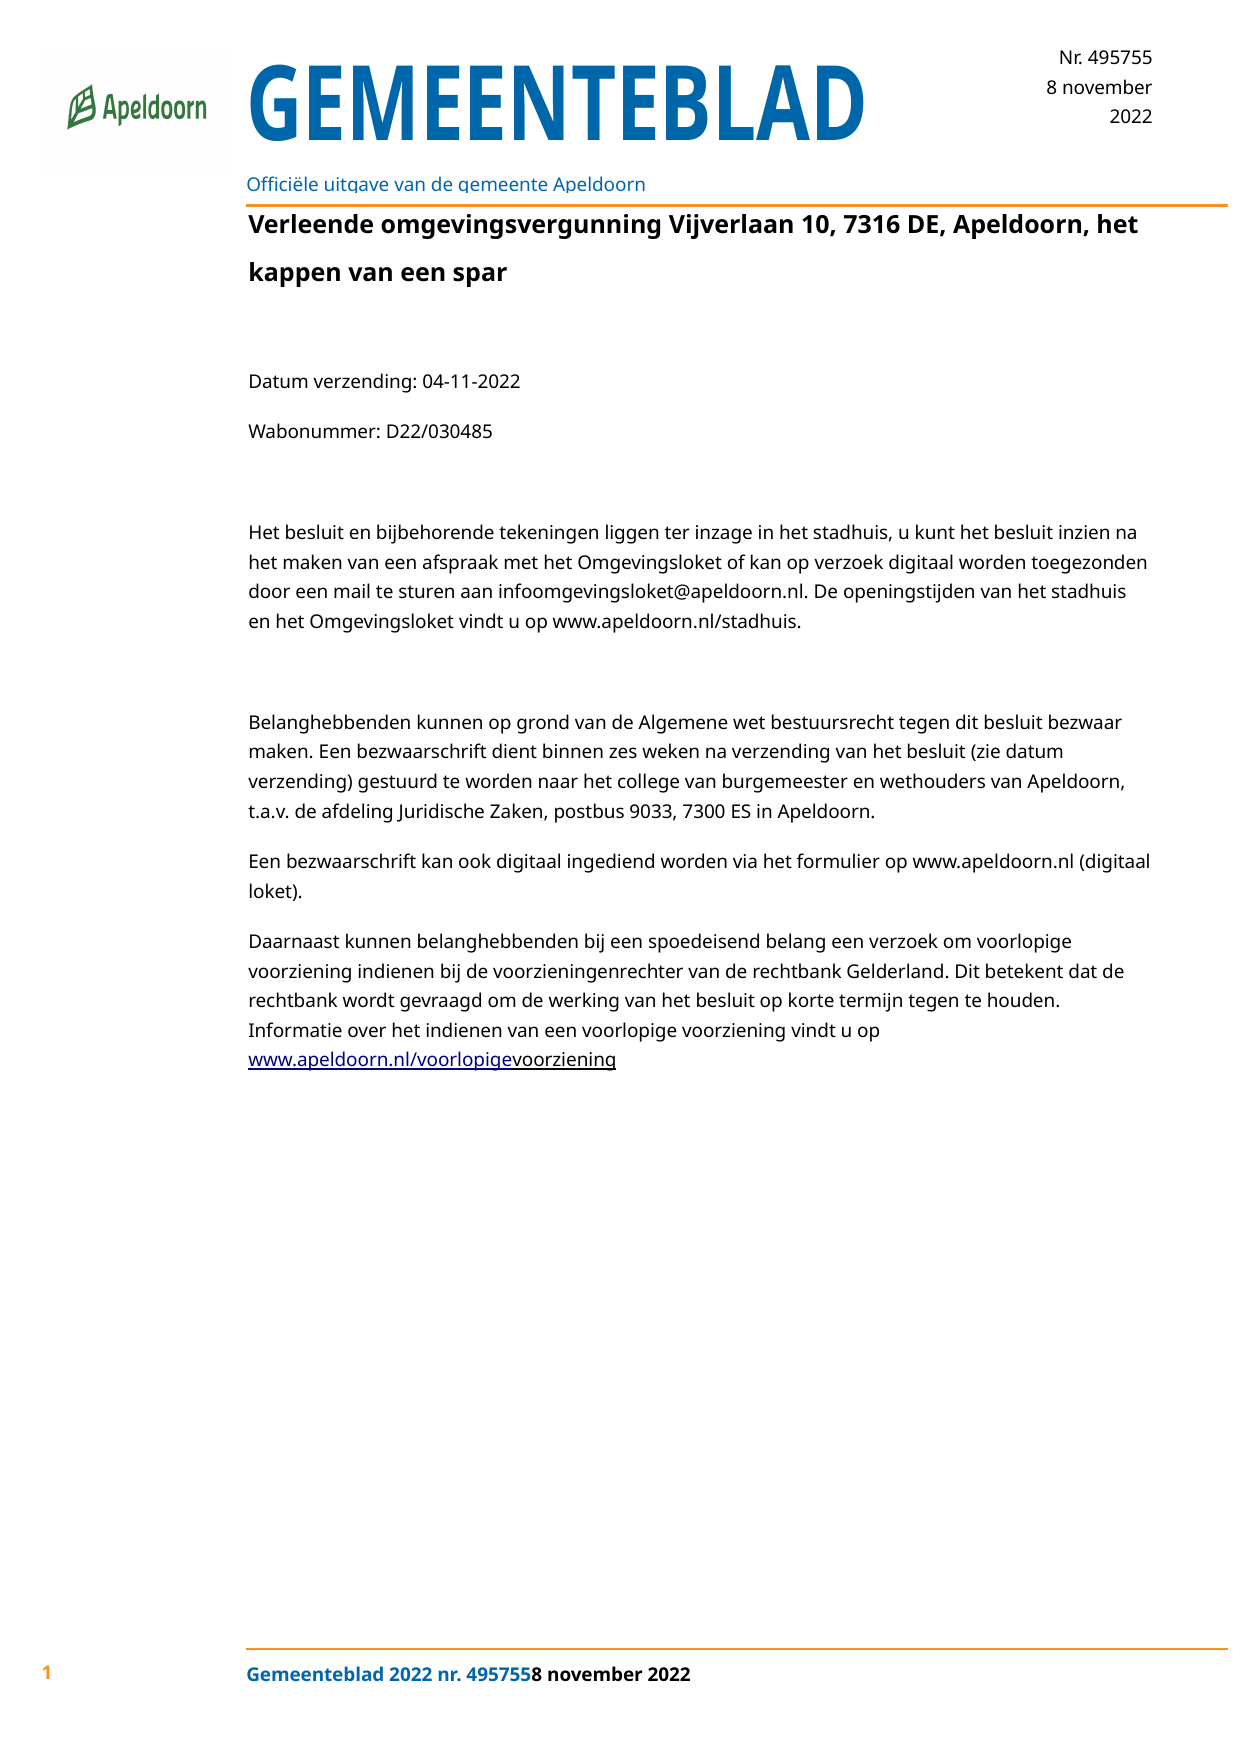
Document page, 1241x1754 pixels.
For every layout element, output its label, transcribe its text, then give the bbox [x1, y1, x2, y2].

text Belanghebbenden kunnen op grond van de Algemene wet bestuursrecht tegen dit besluit bezwaar maken. Een bezwaarschrift dient binnen zes weken na verzending van het besluit (zie datum verzending) gestuurd te worden naar het college van burgemeester en wethouders van Apeldoorn, t.a.v. de afdeling Juridische Zaken, postbus 9033, 7300 ES in Apeldoorn. [248, 709, 1152, 824]
text Het besluit en bijbehorende tekeningen liggen ter inzage in het stadhuis, u kunt het besluit inzien na het maken van een afspraak met het Omgevingsloket of kan op verzoek digitaal worden toegezonden door een mail te sturen aan infoomgevingsloket@apeldoorn.nl. De openingstijden van het stadhuis en het Omgevingsloket vindt u op www.apeldoorn.nl/stadhuis. [248, 519, 1152, 634]
text Daarnaast kunnen belanghebbenden bij een spoedeisend belang een verzoek om voorlopige voorziening indienen bij de voorzieningenrechter van de rechtbank Gelderland. Dit betekent dat de rechtbank wordt gevraagd om de werking van het besluit op korte termijn tegen te houden. Informatie over het indienen van een voorlopige voorziening vindt u op www.apeldoorn.nl/voorlopigevoorziening [248, 928, 1152, 1072]
text Een bezwaarschrift kan ook digitaal ingediend worden via het formulier op www.apeldoorn.nl (digitaal loket). [248, 848, 1152, 904]
text Wabonummer: D22/030485 [248, 419, 1152, 444]
picture [41, 47, 231, 172]
text Verleende omgevingsvergunning Vijverlaan 10, 7316 DE, Apeldoorn, het kappen van een spar [248, 207, 1152, 288]
text Datum verzending: 04-11-2022 [248, 368, 1152, 394]
